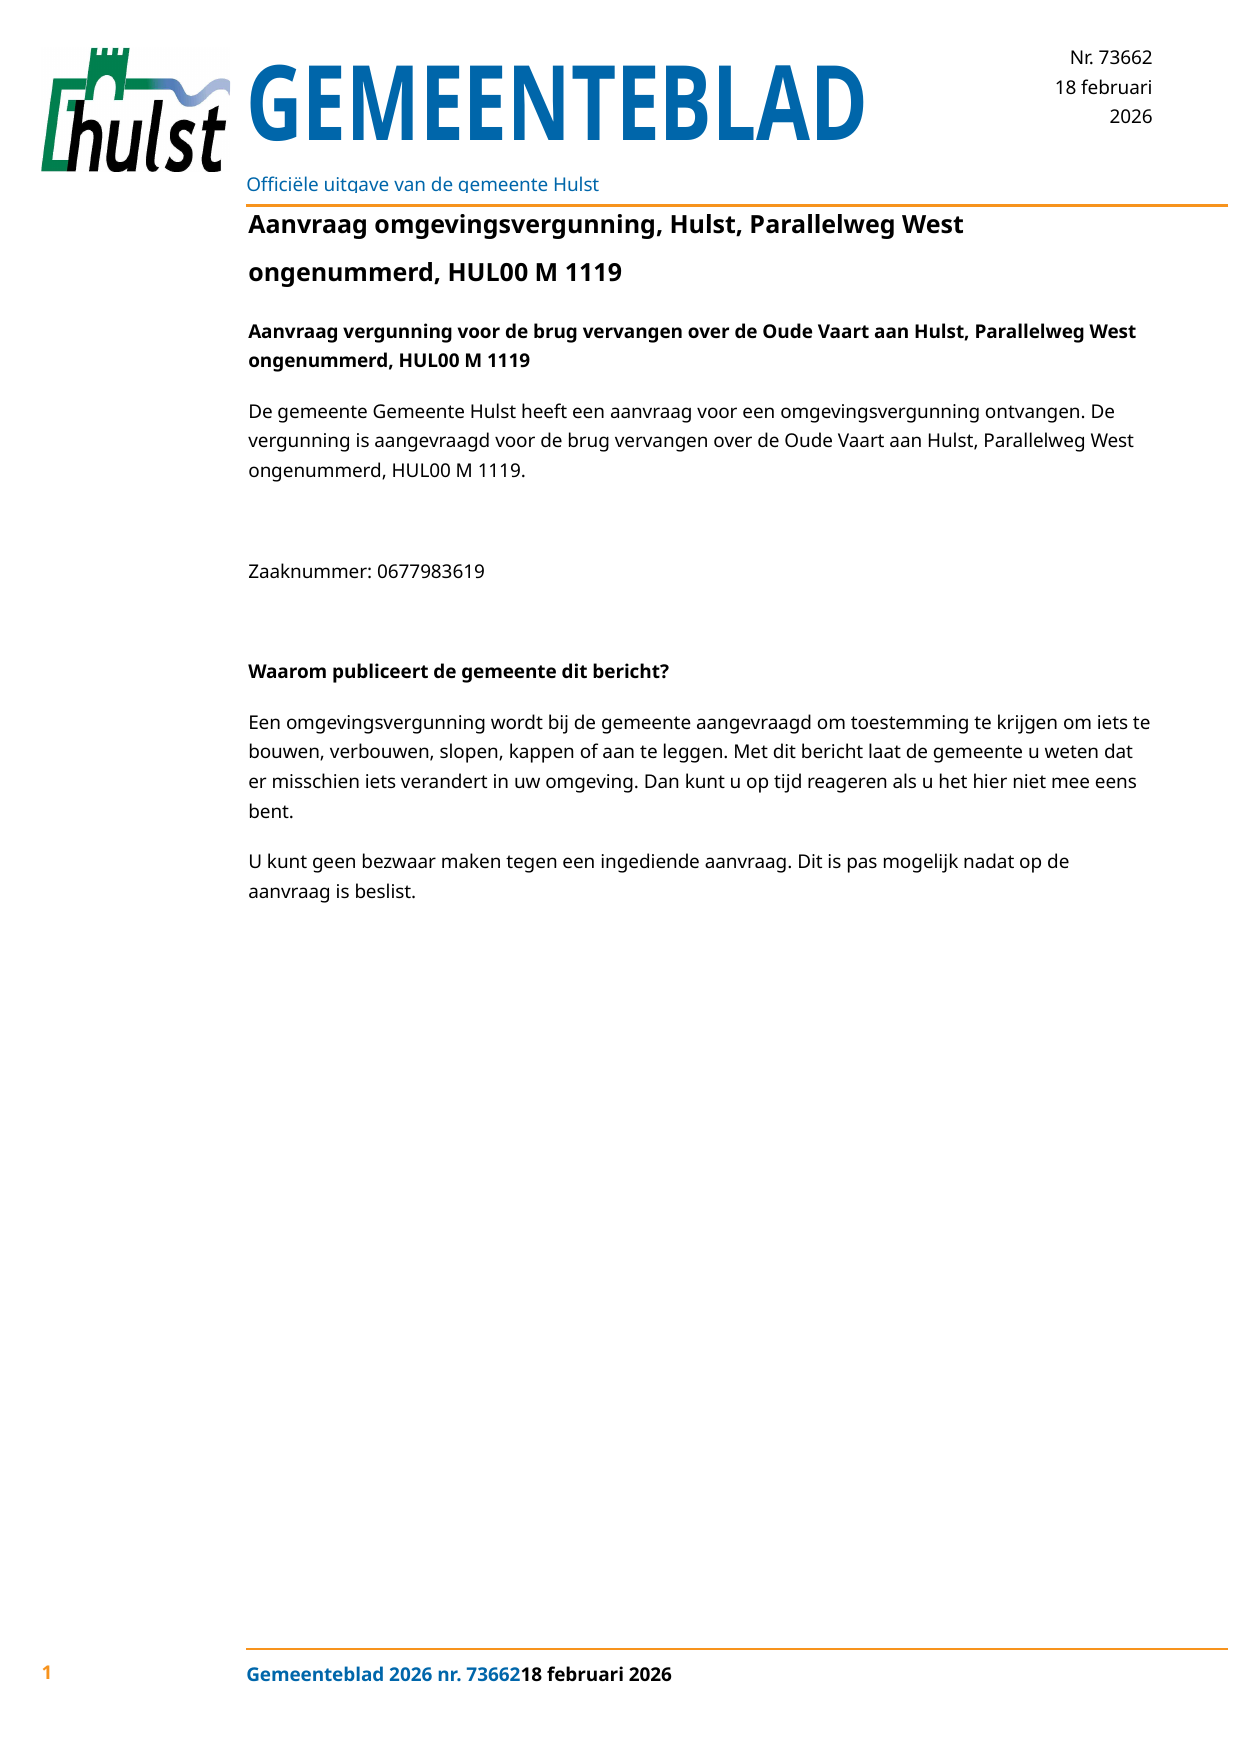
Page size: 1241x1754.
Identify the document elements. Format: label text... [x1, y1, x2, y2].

text Zaaknummer: 0677983619 [248, 558, 1152, 584]
text U kunt geen bezwaar maken tegen een ingediende aanvraag. Dit is pas mogelijk nadat op de aanvraag is beslist. [248, 848, 1152, 904]
text Aanvraag vergunning voor de brug vervangen over de Oude Vaart aan Hulst, Parallelweg West ongenummerd, HUL00 M 1119 [248, 318, 1152, 373]
text Aanvraag omgevingsvergunning, Hulst, Parallelweg West ongenummerd, HUL00 M 1119 [248, 207, 1152, 288]
text Een omgevingsvergunning wordt bij de gemeente aangevraagd om toestemming te krijgen om iets te bouwen, verbouwen, slopen, kappen of aan te leggen. Met dit bericht laat de gemeente u weten dat er misschien iets verandert in uw omgeving. Dan kunt u op tijd reageren als u het hier niet mee eens bent. [248, 709, 1152, 824]
text Waarom publiceert de gemeente dit bericht? [248, 659, 1152, 684]
text De gemeente Gemeente Hulst heeft een aanvraag voor een omgevingsvergunning ontvangen. De vergunning is aangevraagd voor de brug vervangen over de Oude Vaart aan Hulst, Parallelweg West ongenummerd, HUL00 M 1119. [248, 398, 1152, 483]
picture [41, 47, 231, 172]
